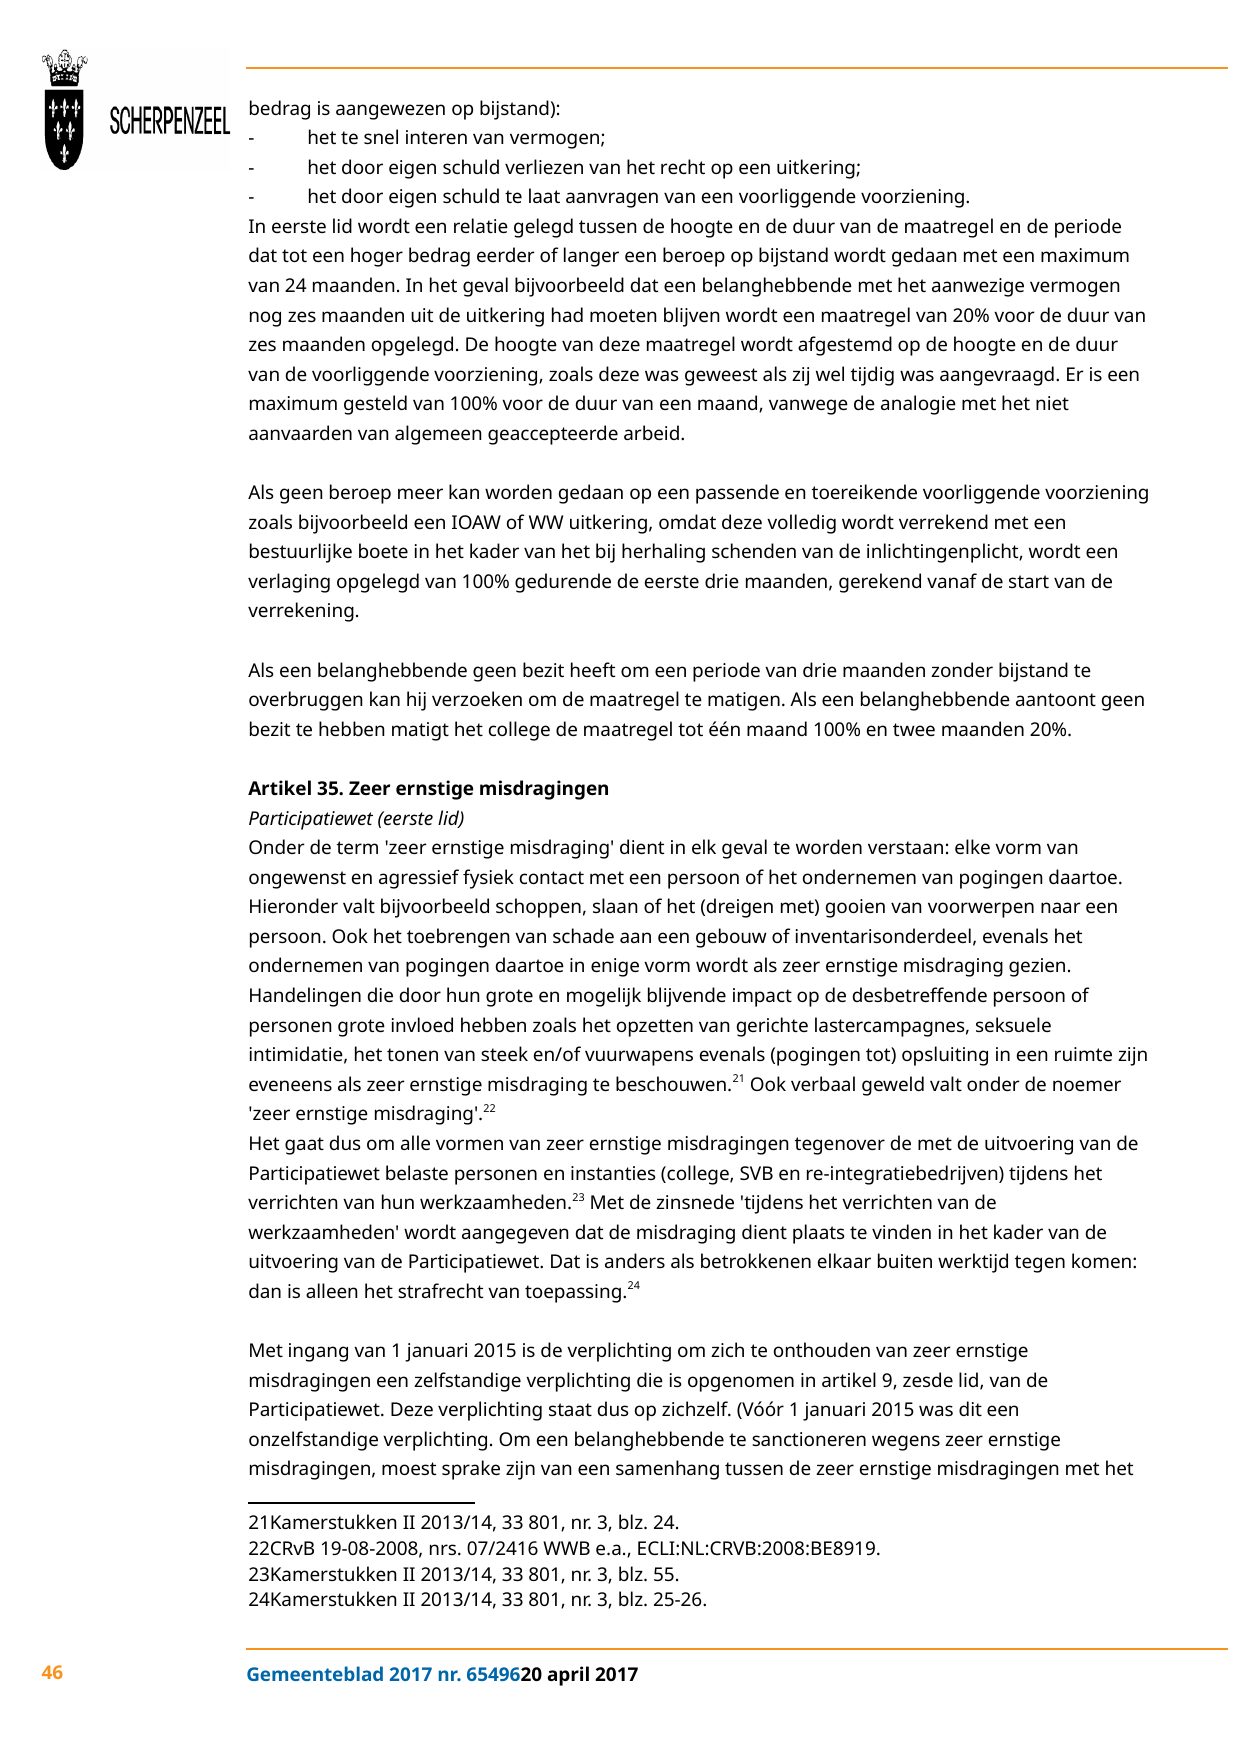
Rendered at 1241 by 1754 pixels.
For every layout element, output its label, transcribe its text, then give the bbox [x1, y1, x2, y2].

list het door eigen schuld verliezen van het recht op een uitkering; [248, 154, 1152, 180]
list het te snel interen van vermogen; [248, 124, 1152, 150]
text Artikel 35. Zeer ernstige misdragingen [248, 775, 1152, 801]
text CRvB 19-08-2008, nrs. 07/2416 WWB e.a., ECLI:NL:CRVB:2008:BE8919. [248, 1535, 1152, 1561]
text Kamerstukken II 2013/14, 33 801, nr. 3, blz. 55. [248, 1561, 1152, 1586]
picture [41, 47, 231, 172]
text Als geen beroep meer kan worden gedaan op een passende en toereikende voorliggende voorziening zoals bijvoorbeeld een IOAW of WW uitkering, omdat deze volledig wordt verrekend met een bestuurlijke boete in het kader van het bij herhaling schenden van de inlichtingenplicht, wordt een verlaging opgelegd van 100% gedurende de eerste drie maanden, gerekend vanaf de start van de verrekening. [248, 479, 1152, 623]
text Met ingang van 1 januari 2015 is de verplichting om zich te onthouden van zeer ernstige misdragingen een zelfstandige verplichting die is opgenomen in artikel 9, zesde lid, van de Participatiewet. Deze verplichting staat dus op zichzelf. (Vóór 1 januari 2015 was dit een onzelfstandige verplichting. Om een belanghebbende te sanctioneren wegens zeer ernstige misdragingen, moest sprake zijn van een samenhang tussen de zeer ernstige misdragingen met het [248, 1337, 1152, 1481]
text Onder de term 'zeer ernstige misdraging' dient in elk geval te worden verstaan: elke vorm van ongewenst en agressief fysiek contact met een persoon of het ondernemen van pogingen daartoe. Hieronder valt bijvoorbeeld schoppen, slaan of het (dreigen met) gooien van voorwerpen naar een persoon. Ook het toebrengen van schade aan een gebouw of inventarisonderdeel, evenals het ondernemen van pogingen daartoe in enige vorm wordt als zeer ernstige misdraging gezien. Handelingen die door hun grote en mogelijk blijvende impact op de desbetreffende persoon of personen grote invloed hebben zoals het opzetten van gerichte lastercampagnes, seksuele intimidatie, het tonen van steek en/of vuurwapens evenals (pogingen tot) opsluiting in een ruimte zijn eveneens als zeer ernstige misdraging te beschouwen. Ook verbaal geweld valt onder de noemer 'zeer ernstige misdraging'. [248, 834, 1152, 1126]
text Kamerstukken II 2013/14, 33 801, nr. 3, blz. 25-26. [248, 1586, 1152, 1612]
text Als een belanghebbende geen bezit heeft om een periode van drie maanden zonder bijstand te overbruggen kan hij verzoeken om de maatregel te matigen. Als een belanghebbende aantoont geen bezit te hebben matigt het college de maatregel tot één maand 100% en twee maanden 20%. [248, 657, 1152, 742]
text In eerste lid wordt een relatie gelegd tussen de hoogte en de duur van de maatregel en de periode dat tot een hoger bedrag eerder of langer een beroep op bijstand wordt gedaan met een maximum van 24 maanden. In het geval bijvoorbeeld dat een belanghebbende met het aanwezige vermogen nog zes maanden uit de uitkering had moeten blijven wordt een maatregel van 20% voor de duur van zes maanden opgelegd. De hoogte van deze maatregel wordt afgestemd op de hoogte en de duur van de voorliggende voorziening, zoals deze was geweest als zij wel tijdig was aangevraagd. Er is een maximum gesteld van 100% voor de duur van een maand, vanwege de analogie met het niet aanvaarden van algemeen geaccepteerde arbeid. [248, 213, 1152, 446]
list het door eigen schuld te laat aanvragen van een voorliggende voorziening. [248, 183, 1152, 209]
text bedrag is aangewezen op bijstand): [248, 95, 1152, 121]
text Participatiewet (eerste lid) [248, 805, 1152, 831]
text Kamerstukken II 2013/14, 33 801, nr. 3, blz. 24. [248, 1509, 1152, 1535]
text Het gaat dus om alle vormen van zeer ernstige misdragingen tegenover de met de uitvoering van de Participatiewet belaste personen en instanties (college, SVB en re-integratiebedrijven) tijdens het verrichten van hun werkzaamheden. Met de zinsnede 'tijdens het verrichten van de werkzaamheden' wordt aangegeven dat de misdraging dient plaats te vinden in het kader van de uitvoering van de Participatiewet. Dat is anders als betrokkenen elkaar buiten werktijd tegen komen: dan is alleen het strafrecht van toepassing. [248, 1130, 1152, 1304]
